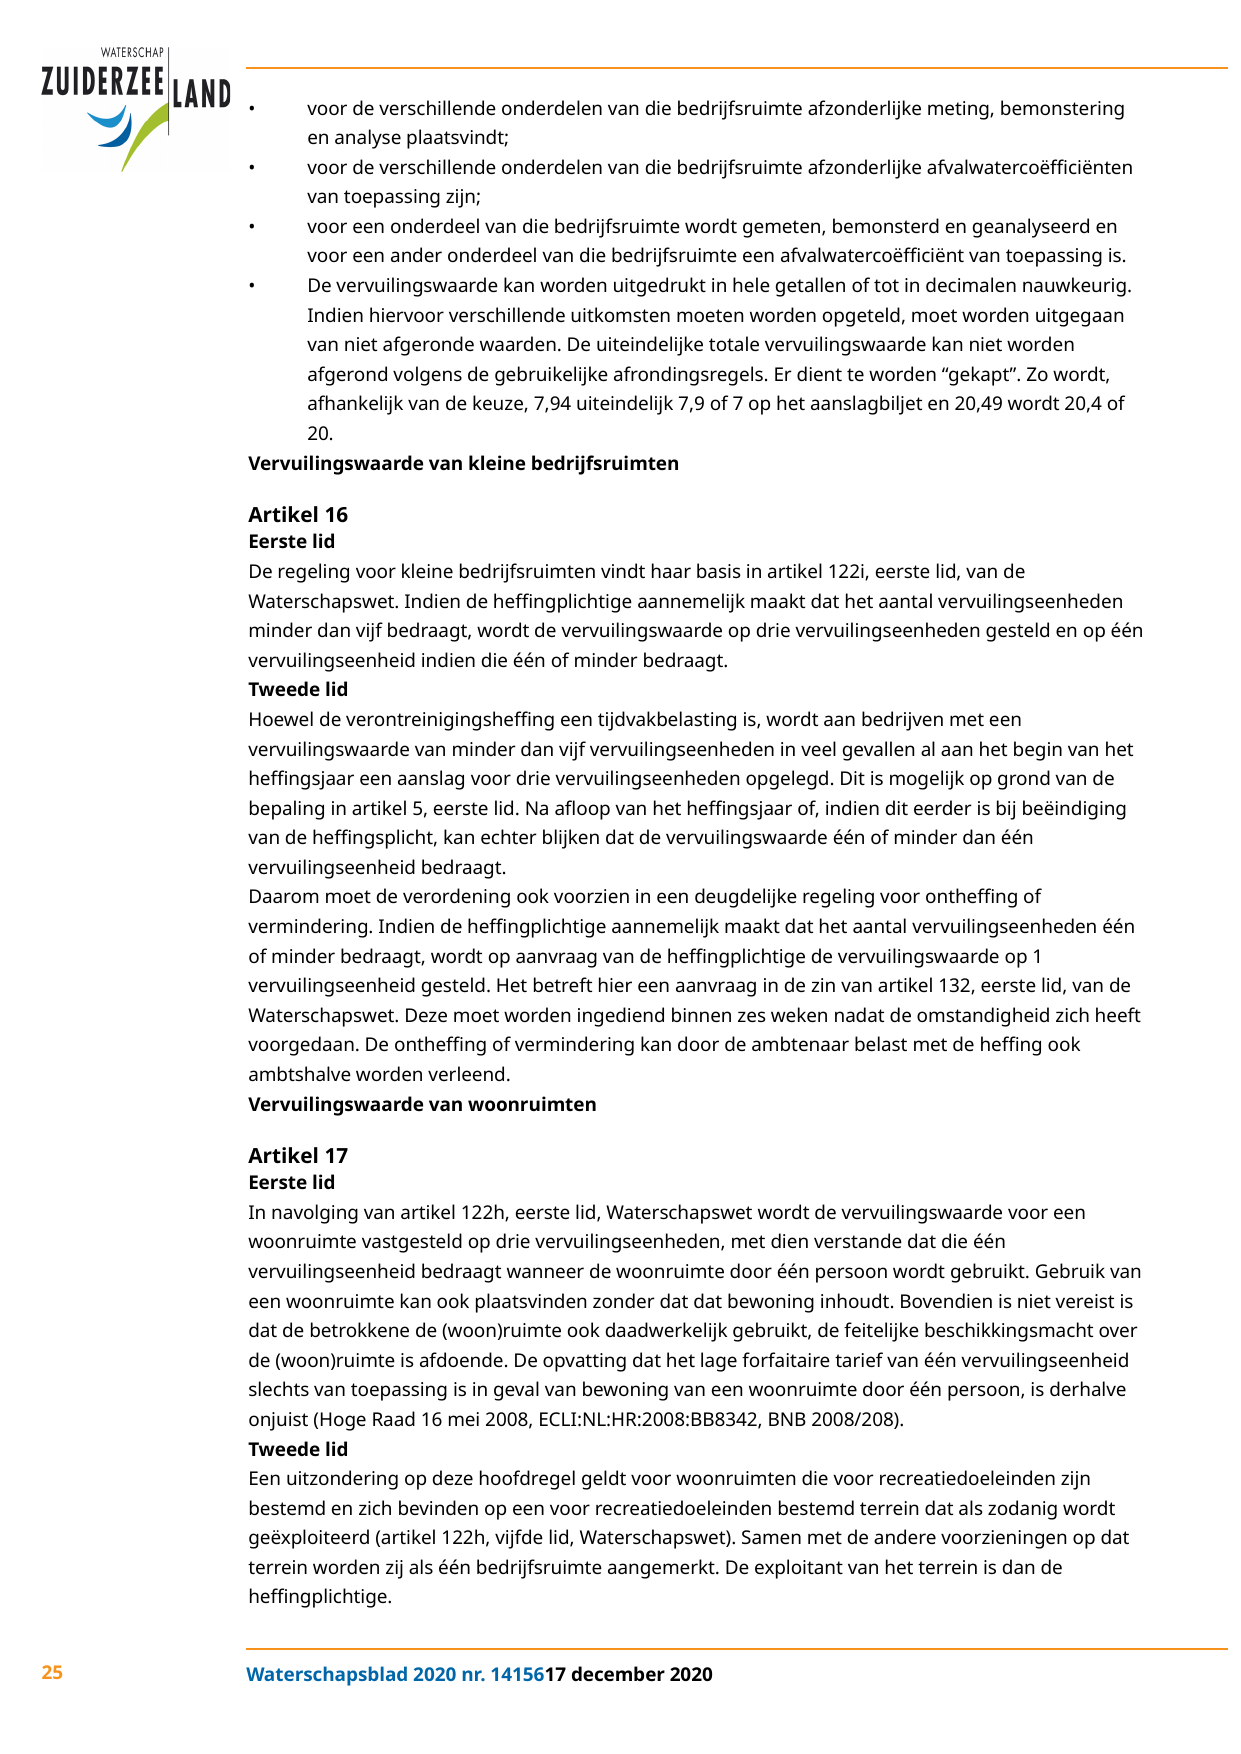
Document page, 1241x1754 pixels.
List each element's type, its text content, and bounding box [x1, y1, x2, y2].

text Vervuilingswaarde van woonruimten [248, 1091, 1152, 1116]
text De regeling voor kleine bedrijfsruimten vindt haar basis in artikel 122i, eerste lid, van de Waterschapswet. Indien de heffingplichtige aannemelijk maakt dat het aantal vervuilingseenheden minder dan vijf bedraagt, wordt de vervuilingswaarde op drie vervuilingseenheden gesteld en op één vervuilingseenheid indien die één of minder bedraagt. [248, 558, 1152, 673]
text Artikel 16 [248, 500, 1152, 529]
text Een uitzondering op deze hoofdregel geldt voor woonruimten die voor recreatiedoeleinden zijn bestemd en zich bevinden op een voor recreatiedoeleinden bestemd terrein dat als zodanig wordt geëxploiteerd (artikel 122h, vijfde lid, Waterschapswet). Samen met de andere voorzieningen op dat terrein worden zij als één bedrijfsruimte aangemerkt. De exploitant van het terrein is dan de heffingplichtige. [248, 1465, 1152, 1609]
text Daarom moet de verordening ook voorzien in een deugdelijke regeling voor ontheffing of vermindering. Indien de heffingplichtige aannemelijk maakt dat het aantal vervuilingseenheden één of minder bedraagt, wordt op aanvraag van de heffingplichtige de vervuilingswaarde op 1 vervuilingseenheid gesteld. Het betreft hier een aanvraag in de zin van artikel 132, eerste lid, van de Waterschapswet. Deze moet worden ingediend binnen zes weken nadat de omstandigheid zich heeft voorgedaan. De ontheffing of vermindering kan door de ambtenaar belast met de heffing ook ambtshalve worden verleend. [248, 884, 1152, 1087]
text Vervuilingswaarde van kleine bedrijfsruimten [248, 450, 1152, 476]
list De vervuilingswaarde kan worden uitgedrukt in hele getallen of tot in decimalen nauwkeurig. Indien hiervoor verschillende uitkomsten moeten worden opgeteld, moet worden uitgegaan van niet afgeronde waarden. De uiteindelijke totale vervuilingswaarde kan niet worden afgerond volgens de gebruikelijke afrondingsregels. Er dient te worden “gekapt”. Zo wordt, afhankelijk van de keuze, 7,94 uiteindelijk 7,9 of 7 op het aanslagbiljet en 20,49 wordt 20,4 of 20. [248, 272, 1152, 446]
text Hoewel de verontreinigingsheffing een tijdvakbelasting is, wordt aan bedrijven met een vervuilingswaarde van minder dan vijf vervuilingseenheden in veel gevallen al aan het begin van het heffingsjaar een aanslag voor drie vervuilingseenheden opgelegd. Dit is mogelijk op grond van de bepaling in artikel 5, eerste lid. Na afloop van het heffingsjaar of, indien dit eerder is bij beëindiging van de heffingsplicht, kan echter blijken dat de vervuilingswaarde één of minder dan één vervuilingseenheid bedraagt. [248, 706, 1152, 880]
text Eerste lid [248, 529, 1152, 554]
text In navolging van artikel 122h, eerste lid, Waterschapswet wordt de vervuilingswaarde voor een woonruimte vastgesteld op drie vervuilingseenheden, met dien verstande dat die één vervuilingseenheid bedraagt wanneer de woonruimte door één persoon wordt gebruikt. Gebruik van een woonruimte kan ook plaatsvinden zonder dat dat bewoning inhoudt. Bovendien is niet vereist is dat de betrokkene de (woon)ruimte ook daadwerkelijk gebruikt, de feitelijke beschikkingsmacht over de (woon)ruimte is afdoende. De opvatting dat het lage forfaitaire tarief van één vervuilingseenheid slechts van toepassing is in geval van bewoning van een woonruimte door één persoon, is derhalve onjuist (Hoge Raad 16 mei 2008, ECLI:NL:HR:2008:BB8342, BNB 2008/208). [248, 1199, 1152, 1432]
list voor de verschillende onderdelen van die bedrijfsruimte afzonderlijke afvalwatercoëfficiënten van toepassing zijn; [248, 154, 1152, 209]
text Eerste lid [248, 1169, 1152, 1195]
text Tweede lid [248, 677, 1152, 702]
text Artikel 17 [248, 1141, 1152, 1169]
list voor de verschillende onderdelen van die bedrijfsruimte afzonderlijke meting, bemonstering en analyse plaatsvindt; [248, 95, 1152, 150]
list voor een onderdeel van die bedrijfsruimte wordt gemeten, bemonsterd en geanalyseerd en voor een ander onderdeel van die bedrijfsruimte een afvalwatercoëfficiënt van toepassing is. [248, 213, 1152, 268]
picture [41, 47, 231, 172]
text Tweede lid [248, 1436, 1152, 1462]
